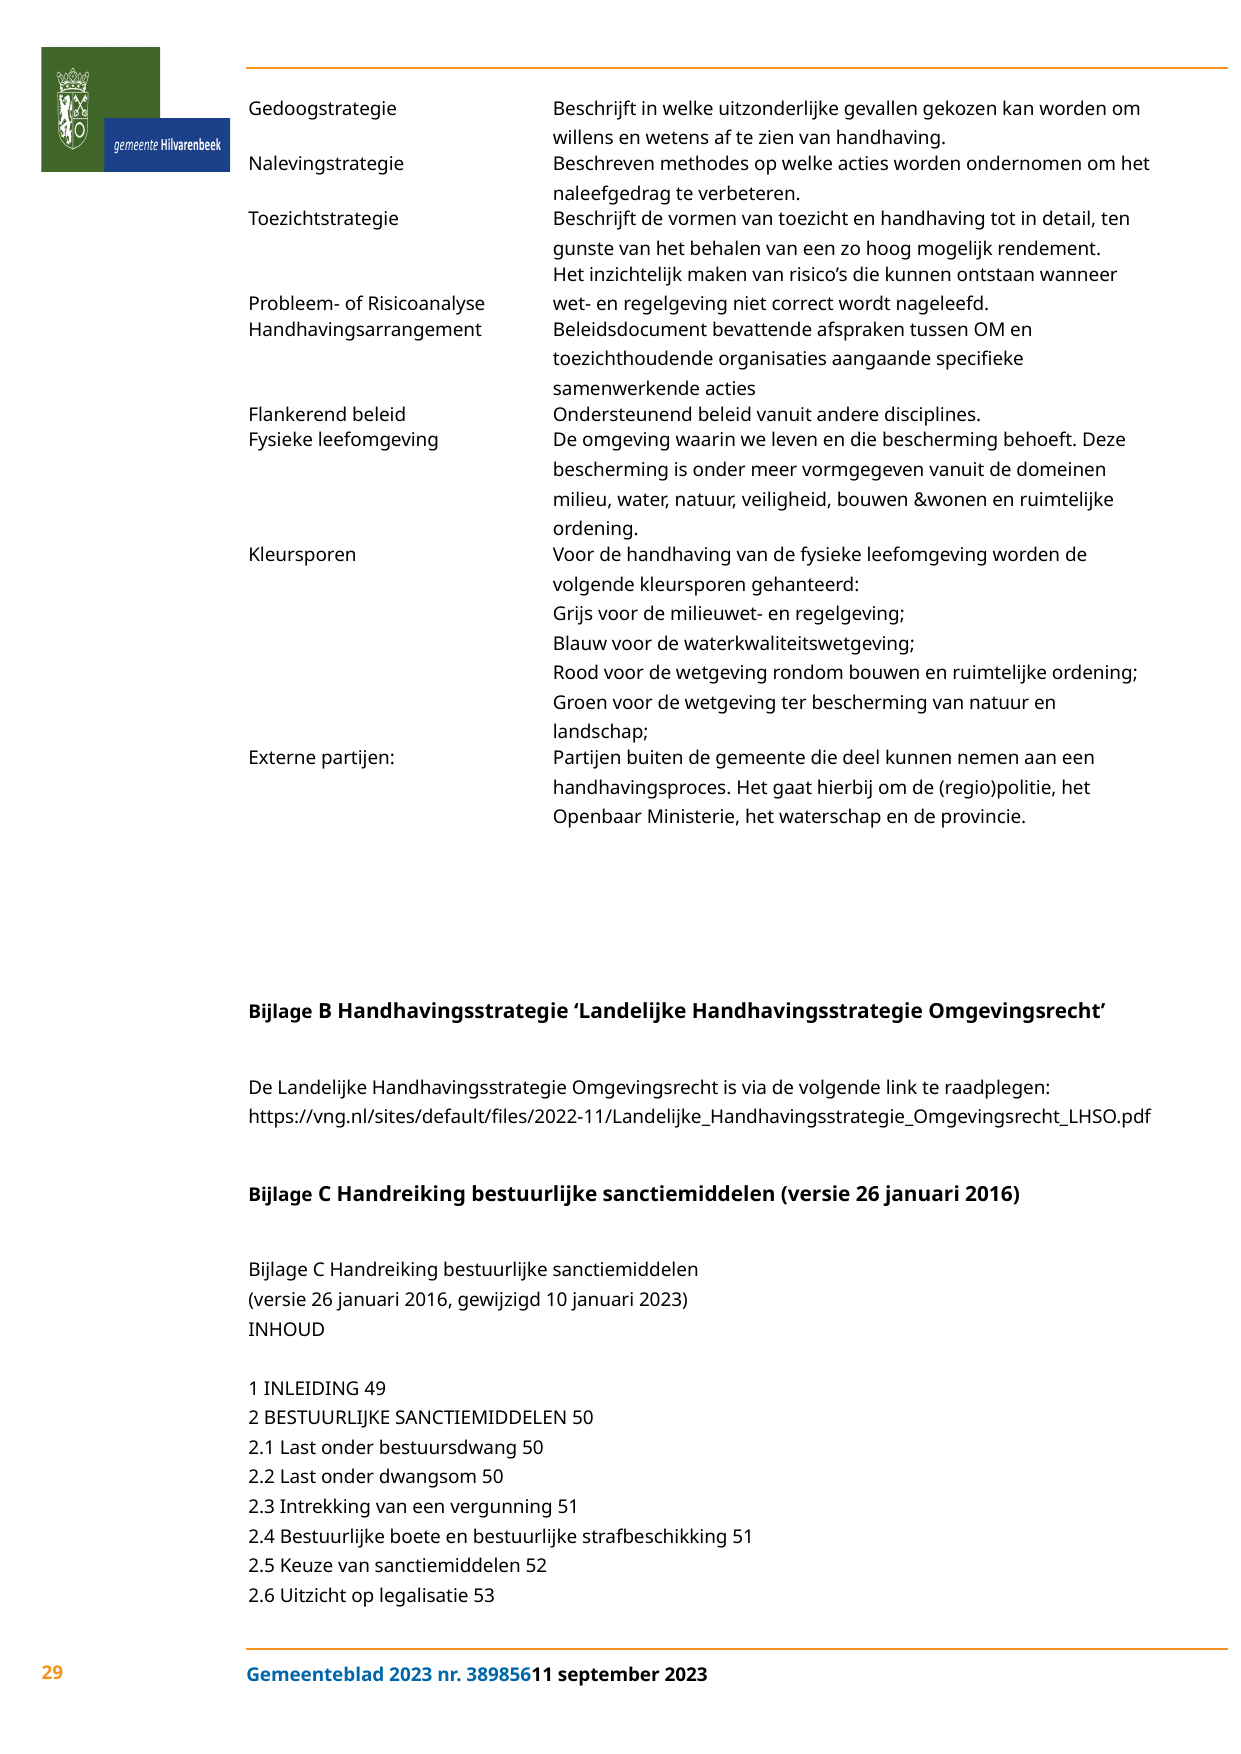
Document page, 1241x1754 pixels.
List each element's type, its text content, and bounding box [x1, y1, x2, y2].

table_cell De omgeving waarin we leven en die bescherming behoeft. Deze bescherming is onder meer vormgegeven vanuit de domeinen milieu, water, natuur, veiligheid, bouwen &wonen en ruimtelijke ordening. [553, 427, 1152, 541]
text 2.3 Intrekking van een vergunning 51 [248, 1493, 1152, 1519]
text 2.2 Last onder dwangsom 50 [248, 1464, 1152, 1489]
text 1 INLEIDING 49 [248, 1375, 1152, 1401]
text Bijlage C Handreiking bestuurlijke sanctiemiddelen (versie 26 januari 2016) [248, 1179, 1152, 1207]
table_cell Flankerend beleid [248, 401, 553, 427]
table_cell Ondersteunend beleid vanuit andere disciplines. [553, 401, 1152, 427]
table_cell Voor de handhaving van de fysieke leefomgeving worden de volgende kleursporen gehanteerd: Grijs voor de milieuwet- en regelgeving; Blauw voor de waterkwaliteitswetgeving; Rood voor de wetgeving rondom bouwen en ruimtelijke ordening; Groen voor de wetgeving ter bescherming van natuur en landschap; [553, 541, 1152, 744]
text 2.4 Bestuurlijke boete en bestuurlijke strafbeschikking 51 [248, 1523, 1152, 1549]
table_cell Gedoogstrategie [248, 95, 553, 150]
table_cell Beschreven methodes op welke acties worden ondernomen om het naleefgedrag te verbeteren. [553, 150, 1152, 205]
table_cell Fysieke leefomgeving [248, 427, 553, 541]
table_cell Beschrijft in welke uitzonderlijke gevallen gekozen kan worden om willens en wetens af te zien van handhaving. [553, 95, 1152, 150]
picture [41, 47, 231, 172]
table_cell Beleidsdocument bevattende afspraken tussen OM en toezichthoudende organisaties aangaande specifieke samenwerkende acties [553, 316, 1152, 401]
text (versie 26 januari 2016, gewijzigd 10 januari 2023) [248, 1286, 1152, 1312]
table_cell Kleursporen [248, 541, 553, 744]
text De Landelijke Handhavingsstrategie Omgevingsrecht is via de volgende link te raadplegen: [248, 1074, 1152, 1100]
table_cell Externe partijen: [248, 744, 553, 829]
text https://vng.nl/sites/default/files/2022-11/Landelijke_Handhavingsstrategie_Omgevingsrecht_LHSO.pdf [248, 1104, 1152, 1129]
text 2 BESTUURLIJKE SANCTIEMIDDELEN 50 [248, 1404, 1152, 1430]
table_cell Handhavingsarrangement [248, 316, 553, 401]
table_cell Beschrijft de vormen van toezicht en handhaving tot in detail, ten gunste van het behalen van een zo hoog mogelijk rendement. [553, 205, 1152, 261]
table_cell Het inzichtelijk maken van risico’s die kunnen ontstaan wanneer wet- en regelgeving niet correct wordt nageleefd. [553, 261, 1152, 316]
text Bijlage C Handreiking bestuurlijke sanctiemiddelen [248, 1257, 1152, 1282]
text 2.6 Uitzicht op legalisatie 53 [248, 1582, 1152, 1608]
table_cell Probleem- of Risicoanalyse [248, 261, 553, 316]
text Bijlage B Handhavingsstrategie ‘Landelijke Handhavingsstrategie Omgevingsrecht’ [248, 996, 1152, 1025]
text INHOUD [248, 1316, 1152, 1342]
table_cell Toezichtstrategie [248, 205, 553, 261]
text 2.1 Last onder bestuursdwang 50 [248, 1434, 1152, 1460]
text 2.5 Keuze van sanctiemiddelen 52 [248, 1552, 1152, 1578]
table_cell Partijen buiten de gemeente die deel kunnen nemen aan een handhavingsproces. Het gaat hierbij om de (regio)politie, het Openbaar Ministerie, het waterschap en de provincie. [553, 744, 1152, 829]
table_cell Nalevingstrategie [248, 150, 553, 205]
